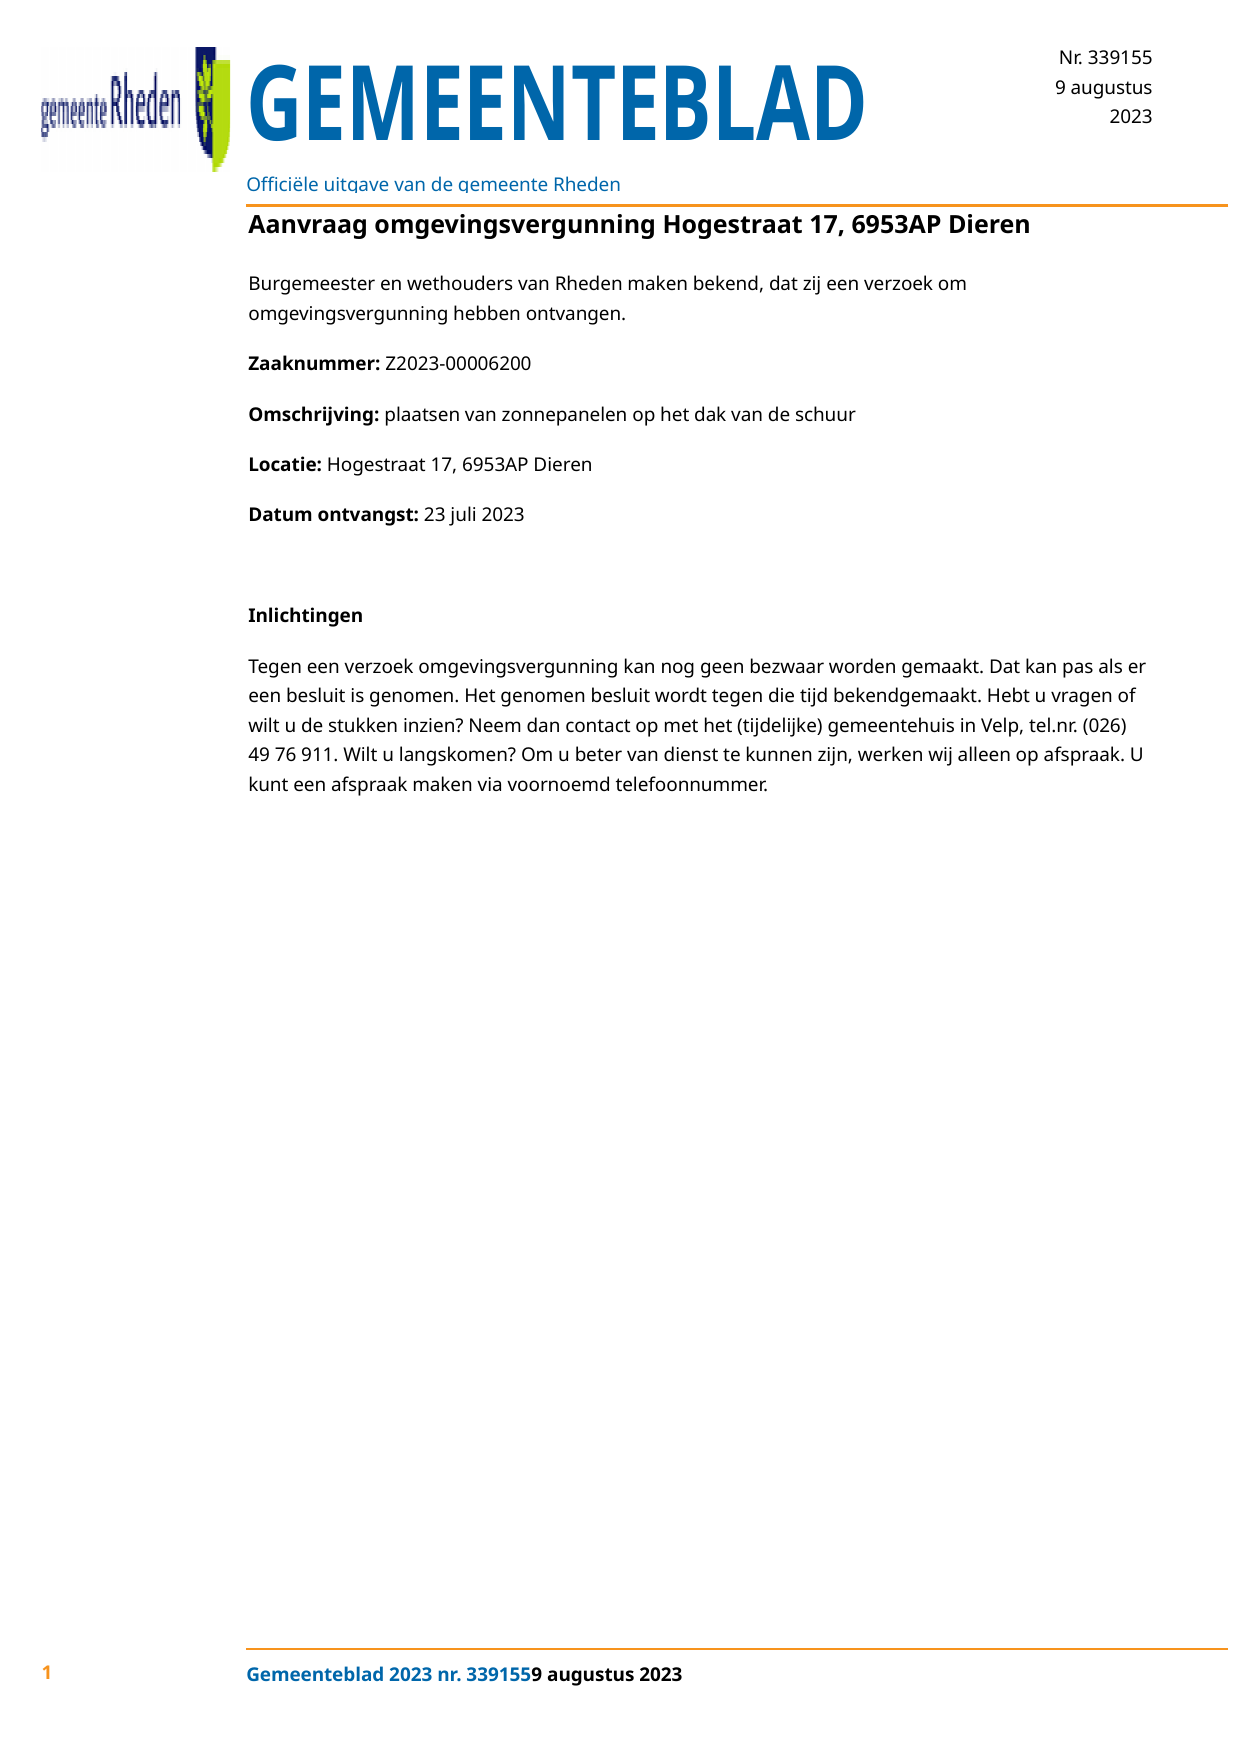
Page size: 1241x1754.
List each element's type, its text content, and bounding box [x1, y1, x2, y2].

text Inlichtingen [248, 602, 1152, 628]
text Tegen een verzoek omgevingsvergunning kan nog geen bezwaar worden gemaakt. Dat kan pas als er een besluit is genomen. Het genomen besluit wordt tegen die tijd bekendgemaakt. Hebt u vragen of wilt u de stukken inzien? Neem dan contact op met het (tijdelijke) gemeentehuis in Velp, tel.nr. (026) 49 76 911. Wilt u langskomen? Om u beter van dienst te kunnen zijn, werken wij alleen op afspraak. U kunt een afspraak maken via voornoemd telefoonnummer. [248, 653, 1152, 797]
picture [41, 47, 231, 172]
text Zaaknummer: Z2023-00006200 [248, 350, 1152, 376]
text Datum ontvangst: 23 juli 2023 [248, 502, 1152, 527]
text Omschrijving: plaatsen van zonnepanelen op het dak van de schuur [248, 401, 1152, 426]
text Locatie: Hogestraat 17, 6953AP Dieren [248, 451, 1152, 477]
text Burgemeester en wethouders van Rheden maken bekend, dat zij een verzoek om omgevingsvergunning hebben ontvangen. [248, 270, 1152, 326]
text Aanvraag omgevingsvergunning Hogestraat 17, 6953AP Dieren [248, 207, 1152, 241]
